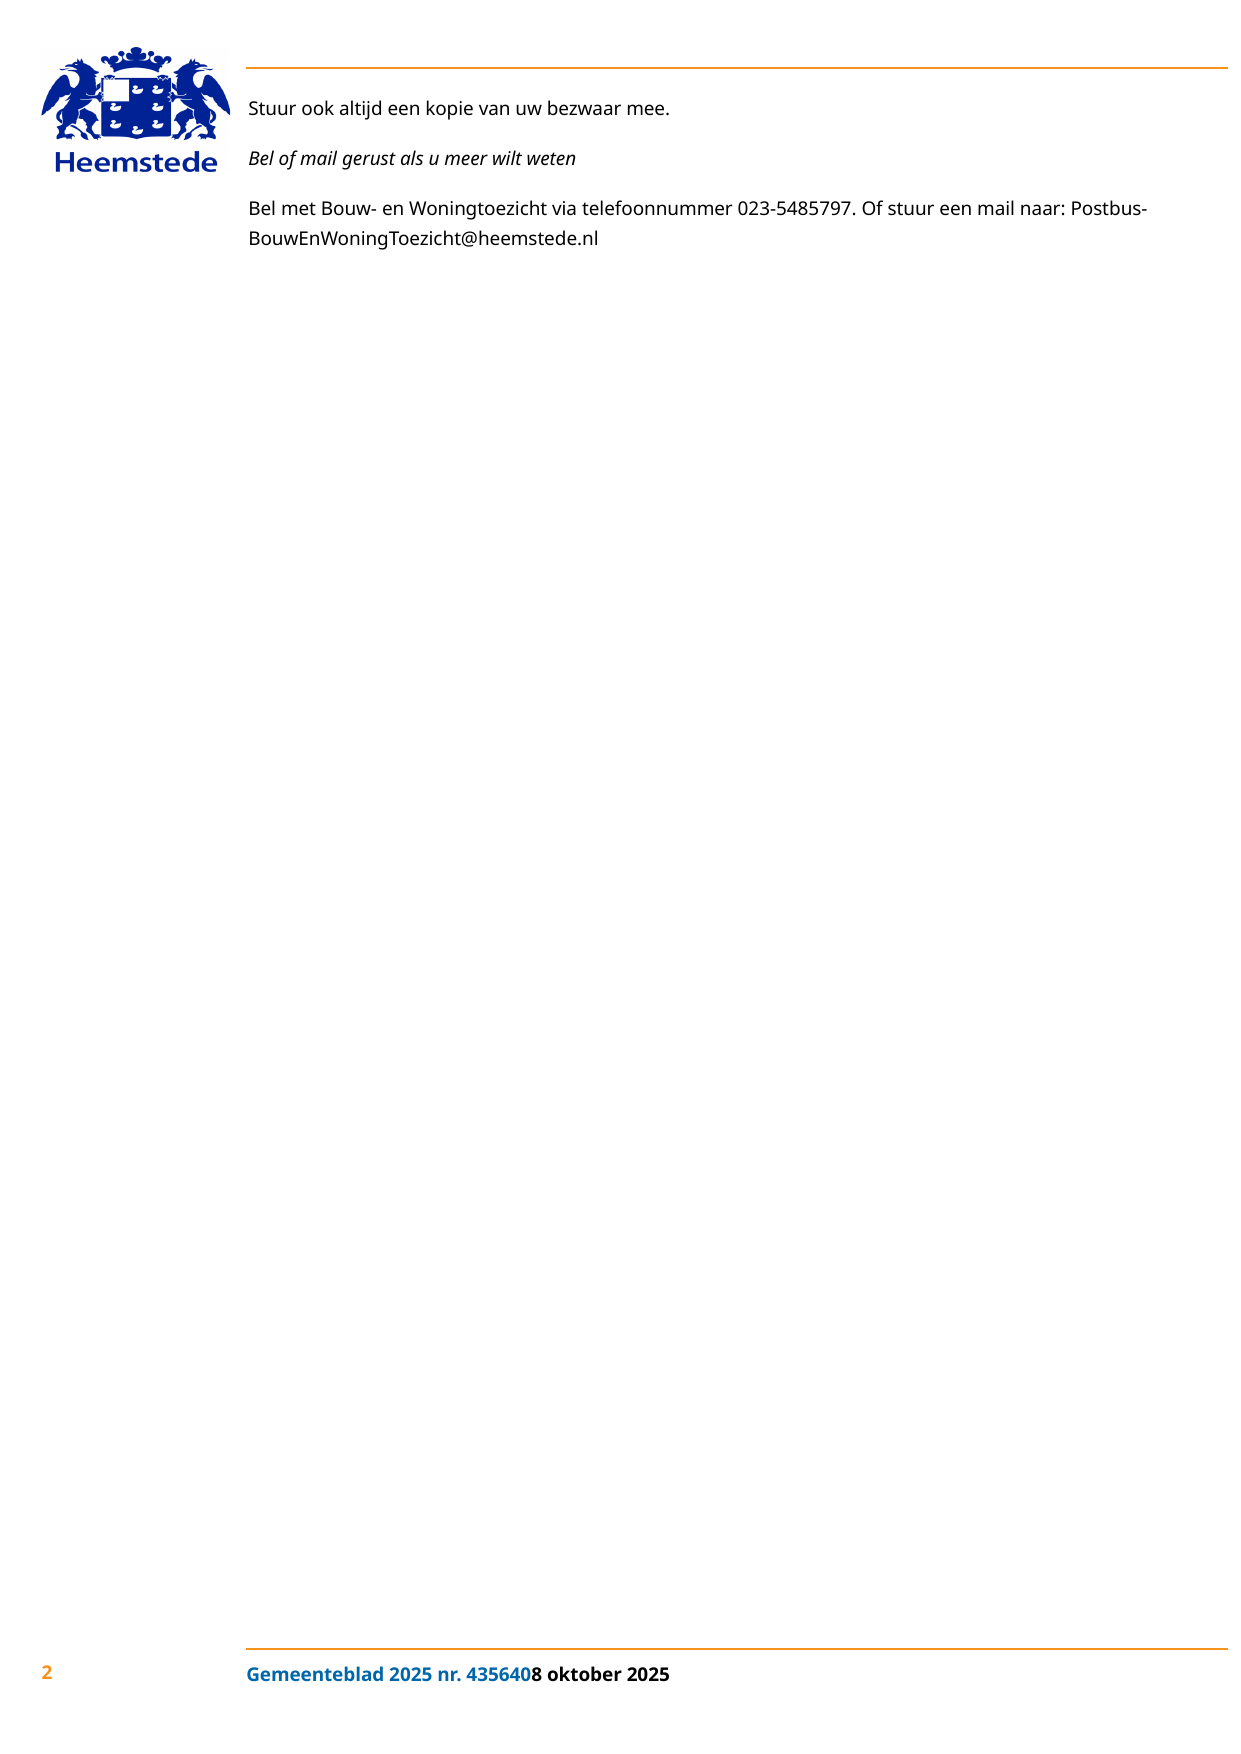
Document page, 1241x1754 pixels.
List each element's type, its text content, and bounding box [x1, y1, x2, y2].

picture [41, 47, 231, 172]
text Bel of mail gerust als u meer wilt weten [248, 145, 1152, 171]
text Stuur ook altijd een kopie van uw bezwaar mee. [248, 95, 1152, 121]
text Bel met Bouw- en Woningtoezicht via telefoonnummer 023-5485797. Of stuur een mail naar: Postbus-BouwEnWoningToezicht@heemstede.nl [248, 196, 1152, 251]
